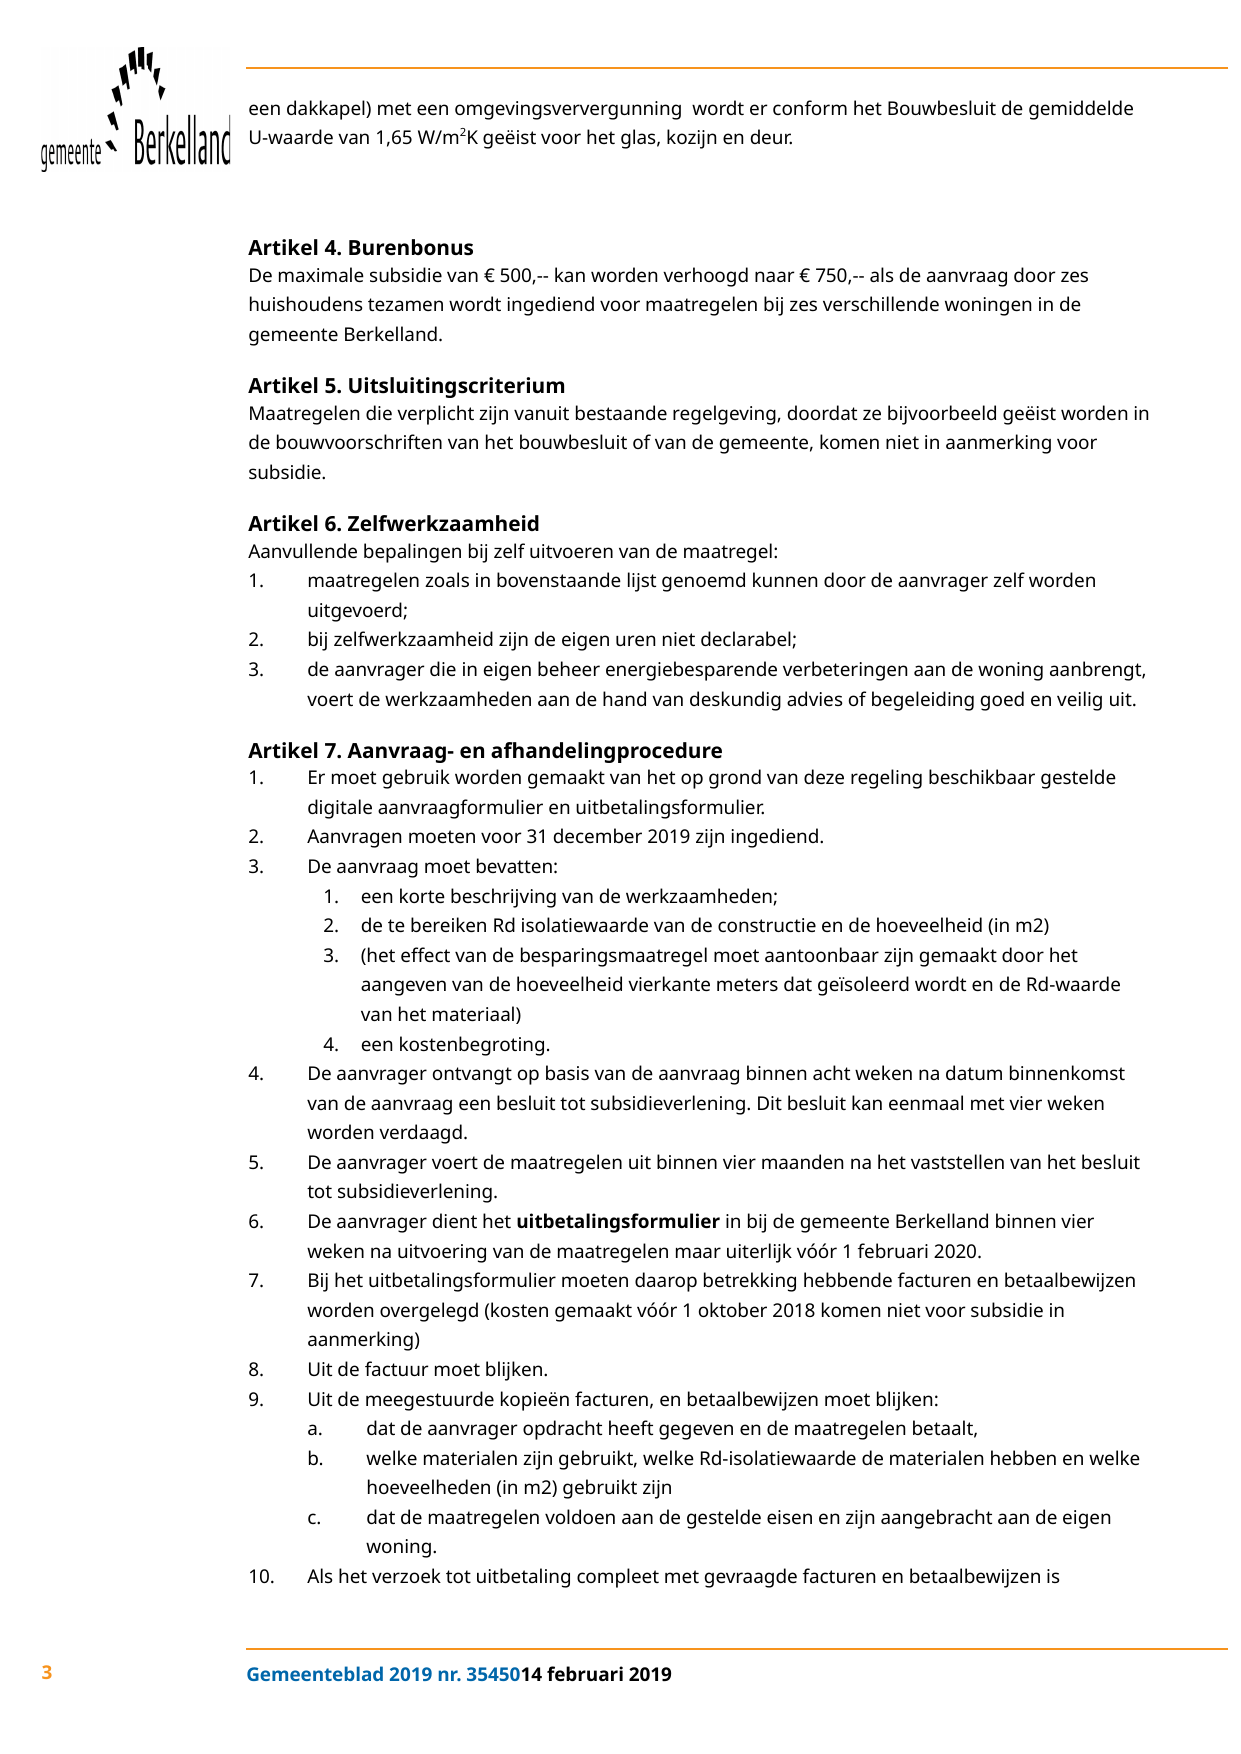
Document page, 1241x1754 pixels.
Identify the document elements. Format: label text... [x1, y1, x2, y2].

text Artikel 6. Zelfwerkzaamheid [248, 509, 1152, 538]
list een korte beschrijving van de werkzaamheden; [323, 883, 1152, 909]
list Aanvragen moeten voor 31 december 2019 zijn ingediend. [248, 824, 1152, 849]
list Als het verzoek tot uitbetaling compleet met gevraagde facturen en betaalbewijzen is [248, 1563, 1152, 1589]
list welke materialen zijn gebruikt, welke Rd-isolatiewaarde de materialen hebben en welke hoeveelheden (in m2) gebruikt zijn [307, 1445, 1152, 1500]
list de aanvrager die in eigen beheer energiebesparende verbeteringen aan de woning aanbrengt, voert de werkzaamheden aan de hand van deskundig advies of begeleiding goed en veilig uit. [248, 656, 1152, 711]
list dat de maatregelen voldoen aan de gestelde eisen en zijn aangebracht aan de eigen woning. [307, 1504, 1152, 1559]
text Maatregelen die verplicht zijn vanuit bestaande regelgeving, doordat ze bijvoorbeeld geëist worden in de bouwvoorschriften van het bouwbesluit of van de gemeente, komen niet in aanmerking voor subsidie. [248, 400, 1152, 485]
text Artikel 7. Aanvraag- en afhandelingprocedure [248, 736, 1152, 764]
list Uit de factuur moet blijken. [248, 1356, 1152, 1382]
list Er moet gebruik worden gemaakt van het op grond van deze regeling beschikbaar gestelde digitale aanvraagformulier en uitbetalingsformulier. [248, 764, 1152, 820]
list De aanvraag moet bevatten: [248, 853, 1152, 879]
list De aanvrager dient het uitbetalingsformulier in bij de gemeente Berkelland binnen vier weken na uitvoering van de maatregelen maar uiterlijk vóór 1 februari 2020. [248, 1208, 1152, 1264]
list een kostenbegroting. [323, 1031, 1152, 1057]
list bij zelfwerkzaamheid zijn de eigen uren niet declarabel; [248, 627, 1152, 652]
text Aanvullende bepalingen bij zelf uitvoeren van de maatregel: [248, 538, 1152, 563]
text Artikel 4. Burenbonus [248, 233, 1152, 262]
text Artikel 5. Uitsluitingscriterium [248, 371, 1152, 400]
text De maximale subsidie van € 500,-- kan worden verhoogd naar € 750,-- als de aanvraag door zes huishoudens tezamen wordt ingediend voor maatregelen bij zes verschillende woningen in de gemeente Berkelland. [248, 262, 1152, 347]
list (het effect van de besparingsmaatregel moet aantoonbaar zijn gemaakt door het aangeven van de hoeveelheid vierkante meters dat geïsoleerd wordt en de Rd-waarde van het materiaal) [323, 942, 1152, 1027]
list de te bereiken Rd isolatiewaarde van de constructie en de hoeveelheid (in m2) [323, 912, 1152, 938]
list De aanvrager voert de maatregelen uit binnen vier maanden na het vaststellen van het besluit tot subsidieverlening. [248, 1149, 1152, 1204]
picture [41, 47, 231, 172]
list De aanvrager ontvangt op basis van de aanvraag binnen acht weken na datum binnenkomst van de aanvraag een besluit tot subsidieverlening. Dit besluit kan eenmaal met vier weken worden verdaagd. [248, 1060, 1152, 1145]
table_cell een dakkapel) met een omgevingsververgunning wordt er conform het Bouwbesluit de gemiddelde U-waarde van 1,65 W/m2K geëist voor het glas, kozijn en deur. [248, 95, 1152, 180]
list dat de aanvrager opdracht heeft gegeven en de maatregelen betaalt, [307, 1415, 1152, 1441]
list maatregelen zoals in bovenstaande lijst genoemd kunnen door de aanvrager zelf worden uitgevoerd; [248, 567, 1152, 623]
list Uit de meegestuurde kopieën facturen, en betaalbewijzen moet blijken: [248, 1386, 1152, 1412]
list Bij het uitbetalingsformulier moeten daarop betrekking hebbende facturen en betaalbewijzen worden overgelegd (kosten gemaakt vóór 1 oktober 2018 komen niet voor subsidie in aanmerking) [248, 1267, 1152, 1352]
